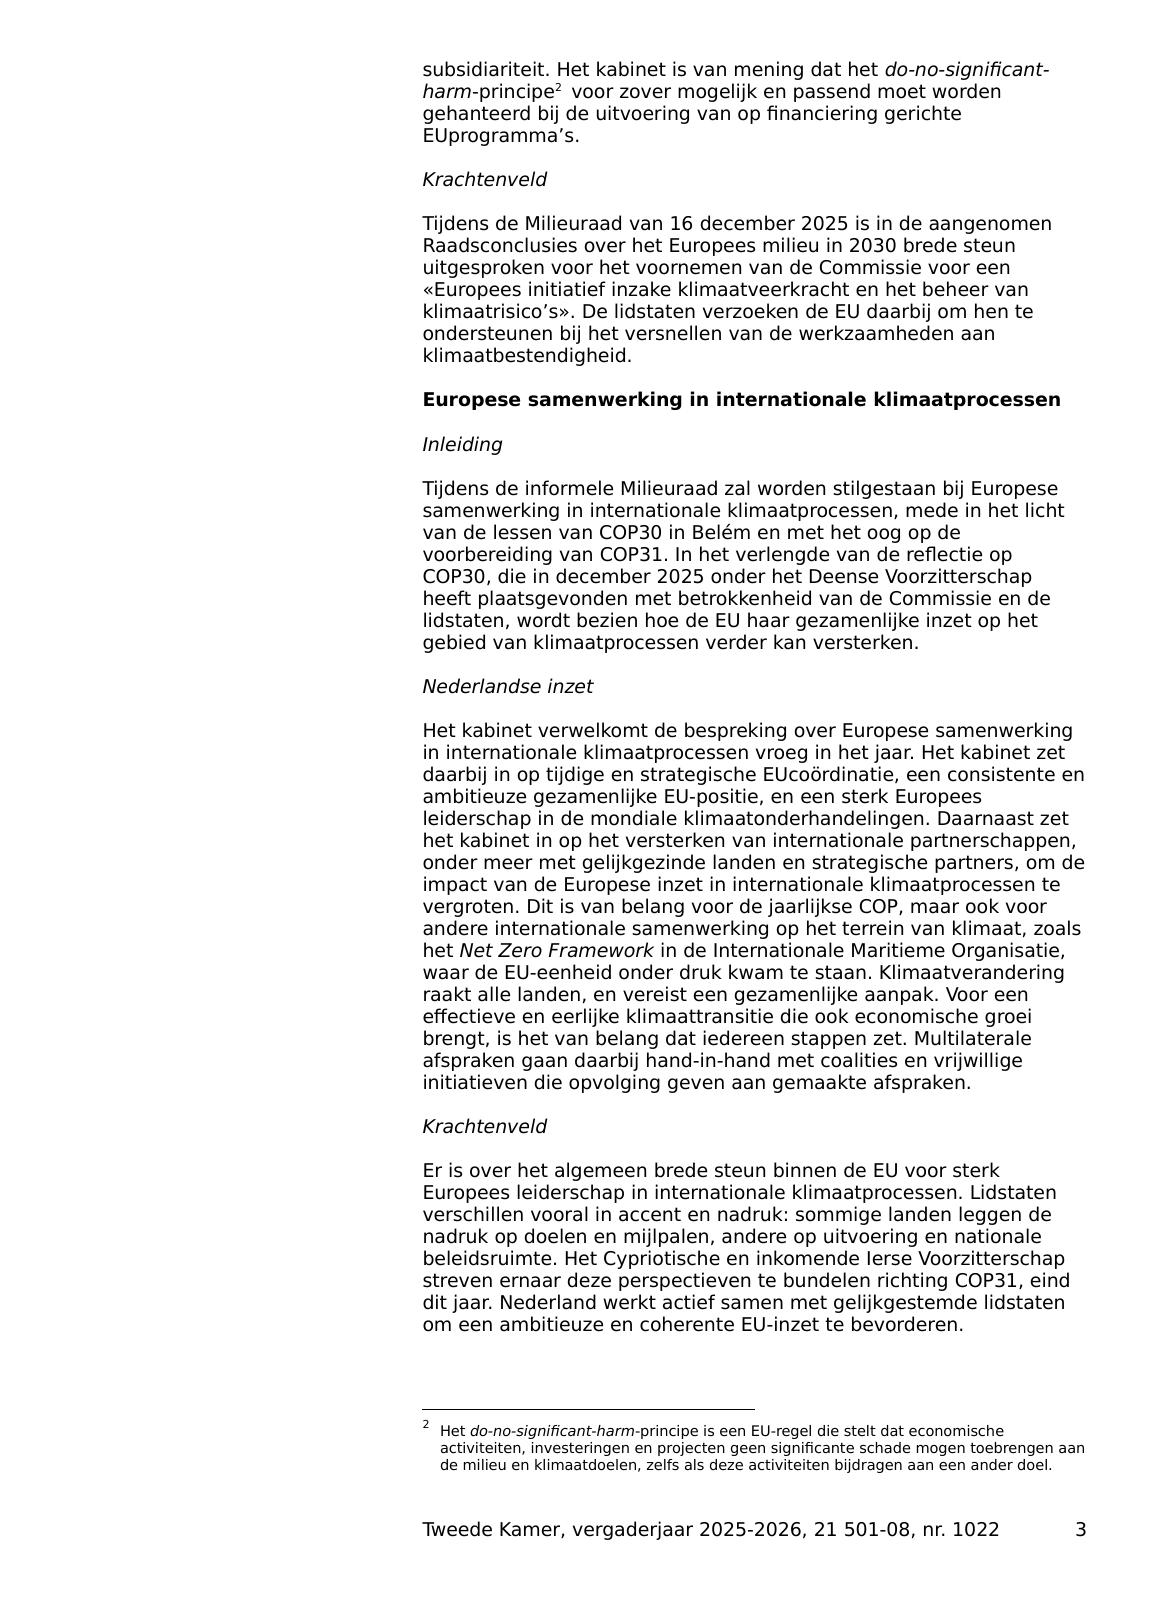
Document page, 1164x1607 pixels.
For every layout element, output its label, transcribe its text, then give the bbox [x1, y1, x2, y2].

subtitle Europese samenwerking in internationale klimaatprocessen [422, 389, 1087, 411]
text Tijdens de Milieuraad van 16 december 2025 is in de aangenomen Raadsconclusies over het Europees milieu in 2030 brede steun uitgesproken voor het voornemen van de Commissie voor een «Europees initiatief inzake klimaatveerkracht en het beheer van klimaatrisico’s». De lidstaten verzoeken de EU daarbij om hen te ondersteunen bij het versnellen van de werkzaamheden aan klimaatbestendigheid. [422, 213, 1087, 367]
text Het kabinet verwelkomt de bespreking over Europese samenwerking in internationale klimaatprocessen vroeg in het jaar. Het kabinet zet daarbij in op tijdige en strategische EUcoördinatie, een consistente en ambitieuze gezamenlijke EU-positie, en een sterk Europees leiderschap in de mondiale klimaatonderhandelingen. Daarnaast zet het kabinet in op het versterken van internationale partnerschappen, onder meer met gelijkgezinde landen en strategische partners, om de impact van de Europese inzet in internationale klimaatprocessen te vergroten. Dit is van belang voor de jaarlijkse COP, maar ook voor andere internationale samenwerking op het terrein van klimaat, zoals het Net Zero Framework in de Internationale Maritieme Organisatie, waar de EU-eenheid onder druk kwam te staan. Klimaatverandering raakt alle landen, en vereist een gezamenlijke aanpak. Voor een effectieve en eerlijke klimaattransitie die ook economische groei brengt, is het van belang dat iedereen stappen zet. Multilaterale afspraken gaan daarbij hand-in-hand met coalities en vrijwillige initiatieven die opvolging geven aan gemaakte afspraken. [422, 720, 1087, 1093]
subtitle Krachtenveld [422, 1116, 1087, 1138]
text Er is over het algemeen brede steun binnen de EU voor sterk Europees leiderschap in internationale klimaatprocessen. Lidstaten verschillen vooral in accent en nadruk: sommige landen leggen de nadruk op doelen en mijlpalen, andere op uitvoering en nationale beleidsruimte. Het Cypriotische en inkomende Ierse Voorzitterschap streven ernaar deze perspectieven te bundelen richting COP31, eind dit jaar. Nederland werkt actief samen met gelijkgestemde lidstaten om een ambitieuze en coherente EU-inzet te bevorderen. [422, 1160, 1087, 1336]
text Het do-no-significant-harm-principe is een EU-regel die stelt dat economische activiteiten, investeringen en projecten geen significante schade mogen toebrengen aan de milieu en klimaatdoelen, zelfs als deze activiteiten bijdragen aan een ander doel. [422, 1418, 1087, 1474]
subtitle Inleiding [422, 433, 1087, 456]
subtitle Krachtenveld [422, 169, 1087, 191]
text subsidiariteit. Het kabinet is van mening dat het do-no-significant-harm-principe voor zover mogelijk en passend moet worden gehanteerd bij de uitvoering van op financiering gerichte EUprogramma’s. [422, 59, 1087, 147]
subtitle Nederlandse inzet [422, 676, 1087, 698]
text Tijdens de informele Milieuraad zal worden stilgestaan bij Europese samenwerking in internationale klimaatprocessen, mede in het licht van de lessen van COP30 in Belém en met het oog op de voorbereiding van COP31. In het verlengde van de reflectie op COP30, die in december 2025 onder het Deense Voorzitterschap heeft plaatsgevonden met betrokkenheid van de Commissie en de lidstaten, wordt bezien hoe de EU haar gezamenlijke inzet op het gebied van klimaatprocessen verder kan versterken. [422, 478, 1087, 653]
